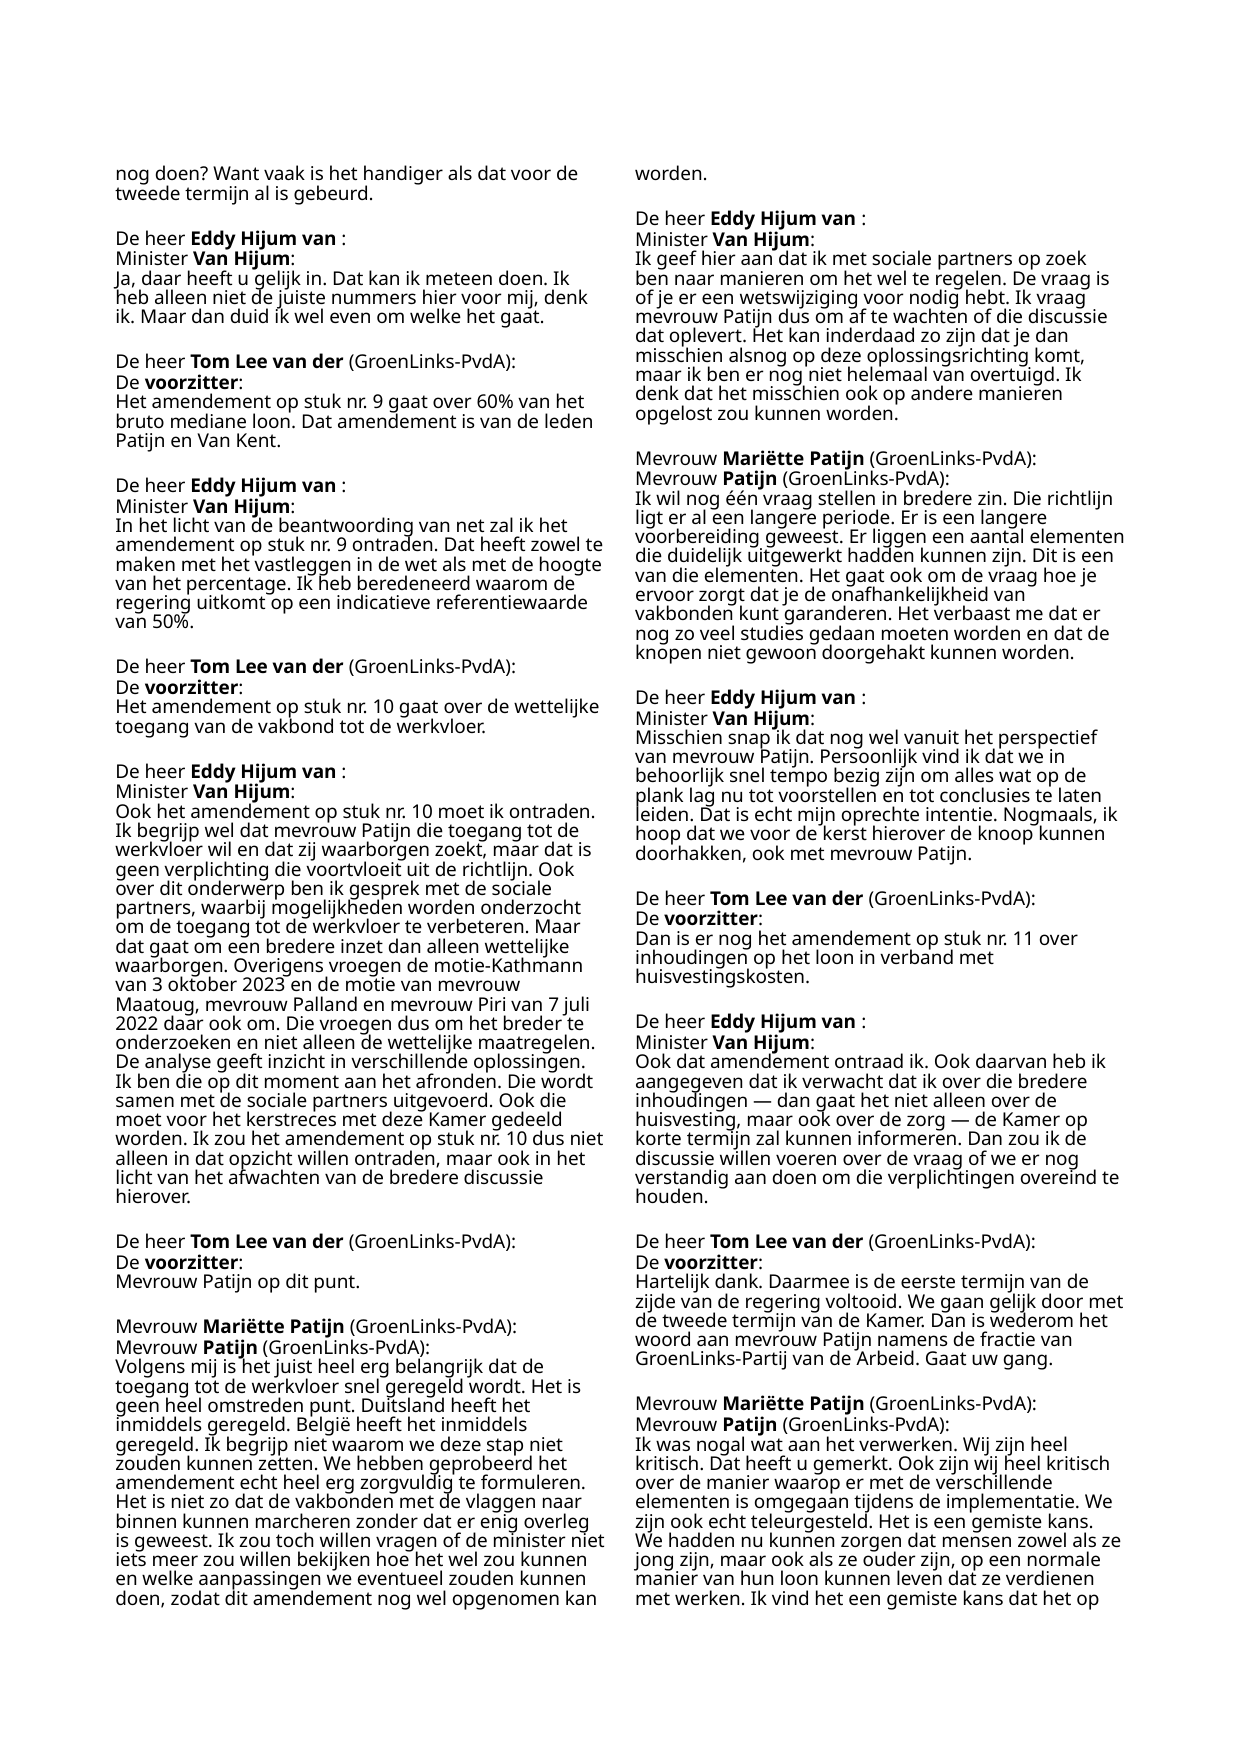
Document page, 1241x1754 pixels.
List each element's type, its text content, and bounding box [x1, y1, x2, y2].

text Ook het amendement op stuk nr. 10 moet ik ontraden. Ik begrijp wel dat mevrouw Patijn die toegang tot de werkvloer wil en dat zij waarborgen zoekt, maar dat is geen verplichting die voortvloeit uit de richtlijn. Ook over dit onderwerp ben ik gesprek met de sociale partners, waarbij mogelijkheden worden onderzocht om de toegang tot de werkvloer te verbeteren. Maar dat gaat om een bredere inzet dan alleen wettelijke waarborgen. Overigens vroegen de motie-Kathmann van 3 oktober 2023 en de motie van mevrouw Maatoug, mevrouw Palland en mevrouw Piri van 7 juli 2022 daar ook om. Die vroegen dus om het breder te onderzoeken en niet alleen de wettelijke maatregelen. De analyse geeft inzicht in verschillende oplossingen. Ik ben die op dit moment aan het afronden. Die wordt samen met de sociale partners uitgevoerd. Ook die moet voor het kerstreces met deze Kamer gedeeld worden. Ik zou het amendement op stuk nr. 10 dus niet alleen in dat opzicht willen ontraden, maar ook in het licht van het afwachten van de bredere discussie hierover. [115, 803, 605, 1207]
text Volgens mij is het juist heel erg belangrijk dat de toegang tot de werkvloer snel geregeld wordt. Het is geen heel omstreden punt. Duitsland heeft het inmiddels geregeld. België heeft het inmiddels geregeld. Ik begrijp niet waarom we deze stap niet zouden kunnen zetten. We hebben geprobeerd het amendement echt heel erg zorgvuldig te formuleren. Het is niet zo dat de vakbonden met de vlaggen naar binnen kunnen marcheren zonder dat er enig overleg is geweest. Ik zou toch willen vragen of de minister niet iets meer zou willen bekijken hoe het wel zou kunnen en welke aanpassingen we eventueel zouden kunnen doen, zodat dit amendement nog wel opgenomen kan [115, 1358, 605, 1609]
text Minister Van Hijum: [115, 498, 605, 517]
text Ook dat amendement ontraad ik. Ook daarvan heb ik aangegeven dat ik verwacht dat ik over die bredere inhoudingen — dan gaat het niet alleen over de huisvesting, maar ook over de zorg — de Kamer op korte termijn zal kunnen informeren. Dan zou ik de discussie willen voeren over de vraag of we er nog verstandig aan doen om die verplichtingen overeind te houden. [635, 1053, 1125, 1207]
text Mevrouw Mariëtte Patijn (GroenLinks-PvdA): [635, 445, 1125, 470]
text De voorzitter: [635, 1254, 1125, 1273]
text Het amendement op stuk nr. 10 gaat over de wettelijke toegang van de vakbond tot de werkvloer. [115, 698, 605, 737]
text De voorzitter: [115, 1254, 605, 1273]
text De heer Tom Lee van der (GroenLinks-PvdA): [115, 1228, 605, 1254]
text Ik was nogal wat aan het verwerken. Wij zijn heel kritisch. Dat heeft u gemerkt. Ook zijn wij heel kritisch over de manier waarop er met de verschillende elementen is omgegaan tijdens de implementatie. We zijn ook echt teleurgesteld. Het is een gemiste kans. We hadden nu kunnen zorgen dat mensen zowel als ze jong zijn, maar ook als ze ouder zijn, op een normale manier van hun loon kunnen leven dat ze verdienen met werken. Ik vind het een gemiste kans dat het op [635, 1436, 1125, 1609]
text Mevrouw Patijn op dit punt. [115, 1273, 605, 1293]
text De heer Tom Lee van der (GroenLinks-PvdA): [635, 885, 1125, 910]
text Ik geef hier aan dat ik met sociale partners op zoek ben naar manieren om het wel te regelen. De vraag is of je er een wetswijziging voor nodig hebt. Ik vraag mevrouw Patijn dus om af te wachten of die discussie dat oplevert. Het kan inderdaad zo zijn dat je dan misschien alsnog op deze oplossingsrichting komt, maar ik ben er nog niet helemaal van overtuigd. Ik denk dat het misschien ook op andere manieren opgelost zou kunnen worden. [635, 250, 1125, 424]
text Minister Van Hijum: [635, 231, 1125, 250]
text De heer Eddy Hijum van : [115, 758, 605, 783]
text Minister Van Hijum: [115, 250, 605, 270]
text Mevrouw Mariëtte Patijn (GroenLinks-PvdA): [115, 1313, 605, 1339]
text Ja, daar heeft u gelijk in. Dat kan ik meteen doen. Ik heb alleen niet de juiste nummers hier voor mij, denk ik. Maar dan duid ik wel even om welke het gaat. [115, 270, 605, 327]
text De voorzitter: [115, 374, 605, 393]
text De heer Eddy Hijum van : [635, 205, 1125, 231]
text De heer Eddy Hijum van : [115, 225, 605, 250]
text De voorzitter: [115, 679, 605, 698]
text Misschien snap ik dat nog wel vanuit het perspectief van mevrouw Patijn. Persoonlijk vind ik dat we in behoorlijk snel tempo bezig zijn om alles wat op de plank lag nu tot voorstellen en tot conclusies te laten leiden. Dat is echt mijn oprechte intentie. Nogmaals, ik hoop dat we voor de kerst hierover de knoop kunnen doorhakken, ook met mevrouw Patijn. [635, 729, 1125, 864]
text De heer Tom Lee van der (GroenLinks-PvdA): [115, 348, 605, 374]
text De heer Tom Lee van der (GroenLinks-PvdA): [115, 653, 605, 679]
text De heer Eddy Hijum van : [635, 684, 1125, 710]
text worden. [635, 165, 1125, 184]
text nog doen? Want vaak is het handiger als dat voor de tweede termijn al is gebeurd. [115, 165, 605, 204]
text Mevrouw Patijn (GroenLinks-PvdA): [115, 1339, 605, 1358]
text Mevrouw Patijn (GroenLinks-PvdA): [635, 470, 1125, 490]
text Mevrouw Patijn (GroenLinks-PvdA): [635, 1416, 1125, 1436]
text In het licht van de beantwoording van net zal ik het amendement op stuk nr. 9 ontraden. Dat heeft zowel te maken met het vastleggen in de wet als met de hoogte van het percentage. Ik heb beredeneerd waarom de regering uitkomt op een indicatieve referentiewaarde van 50%. [115, 517, 605, 633]
text De voorzitter: [635, 910, 1125, 930]
text Minister Van Hijum: [115, 783, 605, 803]
text De heer Eddy Hijum van : [115, 472, 605, 498]
text Minister Van Hijum: [635, 710, 1125, 729]
text Hartelijk dank. Daarmee is de eerste termijn van de zijde van de regering voltooid. We gaan gelijk door met de tweede termijn van de Kamer. Dan is wederom het woord aan mevrouw Patijn namens de fractie van GroenLinks-Partij van de Arbeid. Gaat uw gang. [635, 1273, 1125, 1370]
text Dan is er nog het amendement op stuk nr. 11 over inhoudingen op het loon in verband met huisvestingskosten. [635, 930, 1125, 987]
text Mevrouw Mariëtte Patijn (GroenLinks-PvdA): [635, 1391, 1125, 1416]
text De heer Tom Lee van der (GroenLinks-PvdA): [635, 1228, 1125, 1254]
text Het amendement op stuk nr. 9 gaat over 60% van het bruto mediane loon. Dat amendement is van de leden Patijn en Van Kent. [115, 393, 605, 451]
text Ik wil nog één vraag stellen in bredere zin. Die richtlijn ligt er al een langere periode. Er is een langere voorbereiding geweest. Er liggen een aantal elementen die duidelijk uitgewerkt hadden kunnen zijn. Dit is een van die elementen. Het gaat ook om de vraag hoe je ervoor zorgt dat je de onafhankelijkheid van vakbonden kunt garanderen. Het verbaast me dat er nog zo veel studies gedaan moeten worden en dat de knopen niet gewoon doorgehakt kunnen worden. [635, 490, 1125, 663]
text Minister Van Hijum: [635, 1034, 1125, 1053]
text De heer Eddy Hijum van : [635, 1008, 1125, 1034]
